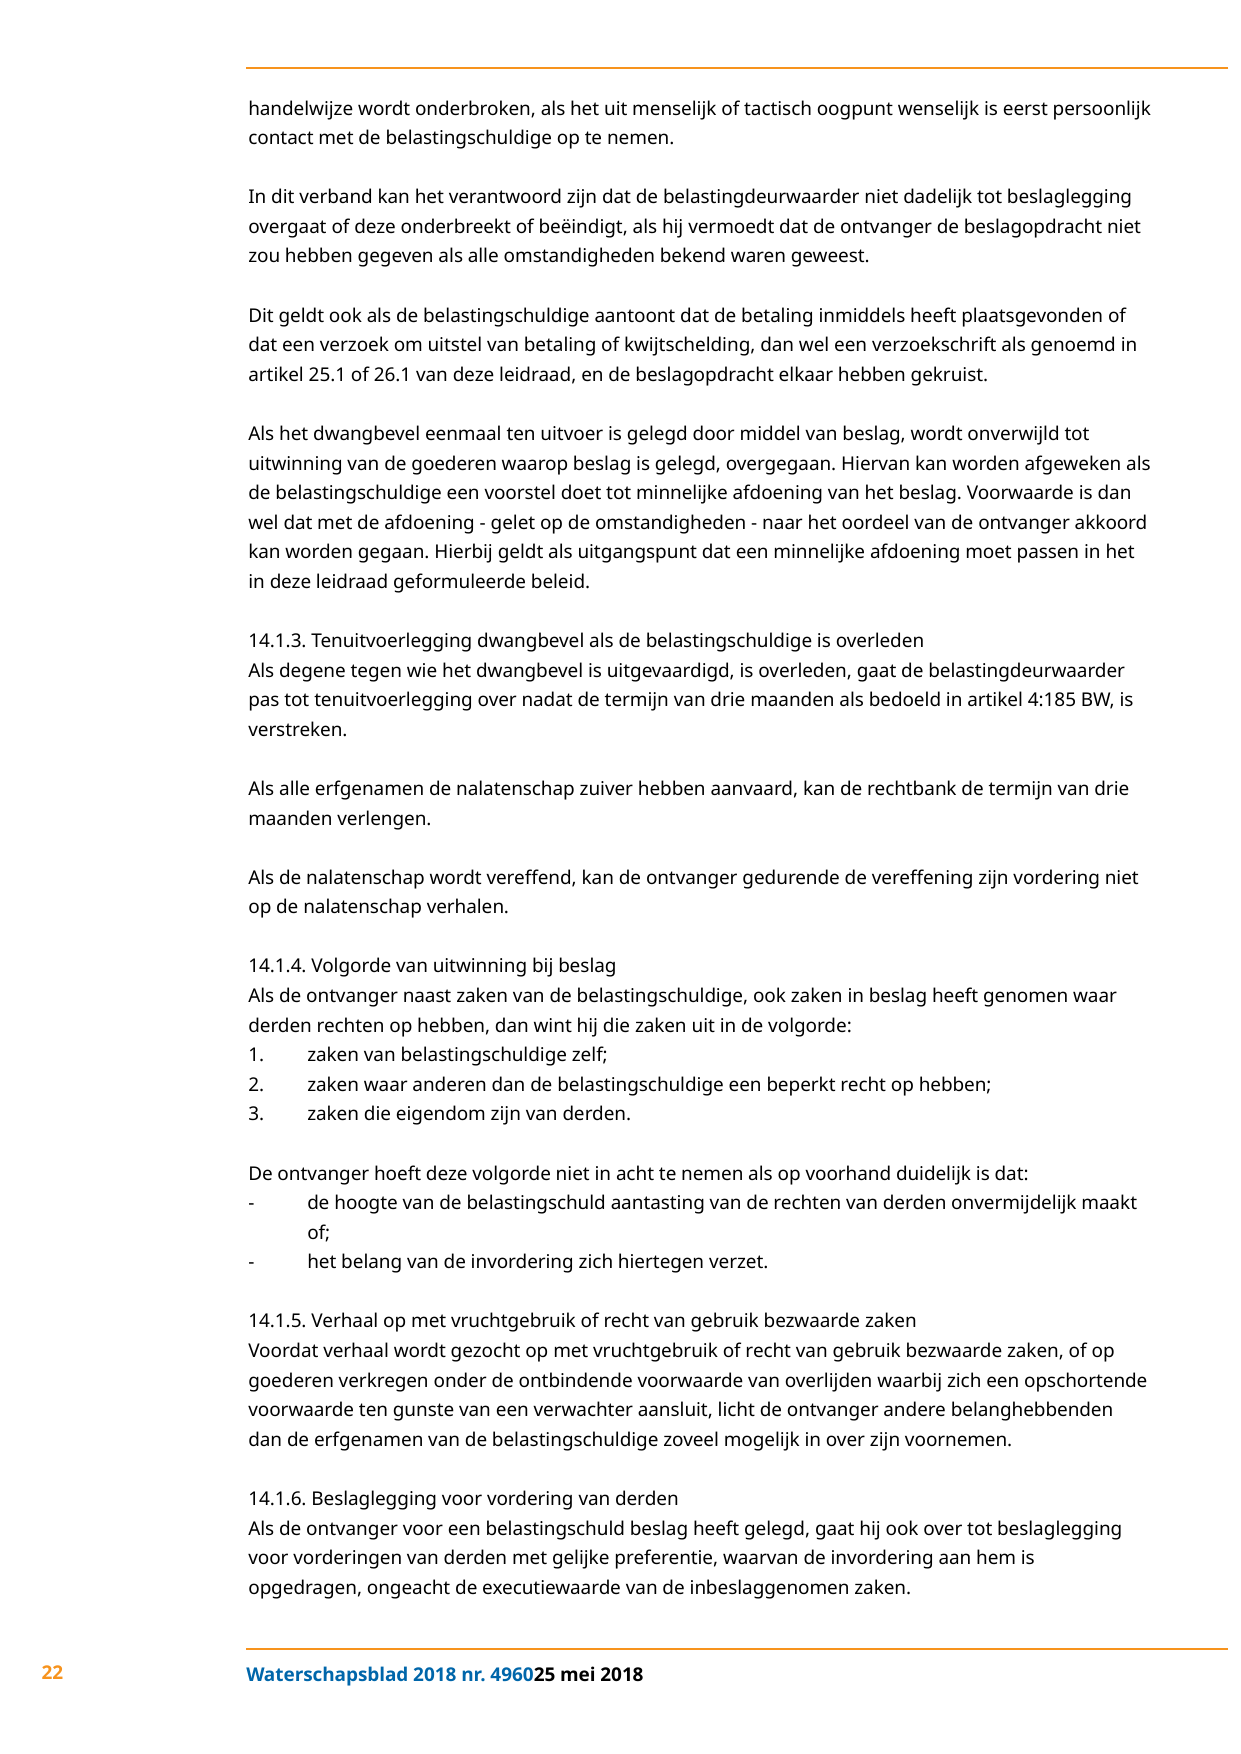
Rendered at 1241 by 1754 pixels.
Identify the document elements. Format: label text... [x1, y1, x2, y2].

list de hoogte van de belastingschuld aantasting van de rechten van derden onvermijdelijk maakt of; [248, 1189, 1152, 1245]
text Voordat verhaal wordt gezocht op met vruchtgebruik of recht van gebruik bezwaarde zaken, of op goederen verkregen onder de ontbindende voorwaarde van overlijden waarbij zich een opschortende voorwaarde ten gunste van een verwachter aansluit, licht de ontvanger andere belanghebbenden dan de erfgenamen van de belastingschuldige zoveel mogelijk in over zijn voornemen. [248, 1337, 1152, 1452]
text handelwijze wordt onderbroken, als het uit menselijk of tactisch oogpunt wenselijk is eerst persoonlijk contact met de belastingschuldige op te nemen. [248, 95, 1152, 150]
list het belang van de invordering zich hiertegen verzet. [248, 1248, 1152, 1274]
text 14.1.3. Tenuitvoerlegging dwangbevel als de belastingschuldige is overleden [248, 627, 1152, 653]
text Als de nalatenschap wordt vereffend, kan de ontvanger gedurende de vereffening zijn vordering niet op de nalatenschap verhalen. [248, 864, 1152, 919]
text Als de ontvanger naast zaken van de belastingschuldige, ook zaken in beslag heeft genomen waar derden rechten op hebben, dan wint hij die zaken uit in de volgorde: [248, 982, 1152, 1038]
text 14.1.4. Volgorde van uitwinning bij beslag [248, 953, 1152, 978]
text Als de ontvanger voor een belastingschuld beslag heeft gelegd, gaat hij ook over tot beslaglegging voor vorderingen van derden met gelijke preferentie, waarvan de invordering aan hem is opgedragen, ongeacht de executiewaarde van de inbeslaggenomen zaken. [248, 1515, 1152, 1600]
list zaken waar anderen dan de belastingschuldige een beperkt recht op hebben; [248, 1071, 1152, 1097]
text 14.1.5. Verhaal op met vruchtgebruik of recht van gebruik bezwaarde zaken [248, 1308, 1152, 1333]
text In dit verband kan het verantwoord zijn dat de belastingdeurwaarder niet dadelijk tot beslaglegging overgaat of deze onderbreekt of beëindigt, als hij vermoedt dat de ontvanger de beslagopdracht niet zou hebben gegeven als alle omstandigheden bekend waren geweest. [248, 183, 1152, 268]
list zaken die eigendom zijn van derden. [248, 1101, 1152, 1126]
text Als degene tegen wie het dwangbevel is uitgevaardigd, is overleden, gaat de belastingdeurwaarder pas tot tenuitvoerlegging over nadat de termijn van drie maanden als bedoeld in artikel 4:185 BW, is verstreken. [248, 657, 1152, 742]
text Dit geldt ook als de belastingschuldige aantoont dat de betaling inmiddels heeft plaatsgevonden of dat een verzoek om uitstel van betaling of kwijtschelding, dan wel een verzoekschrift als genoemd in artikel 25.1 of 26.1 van deze leidraad, en de beslagopdracht elkaar hebben gekruist. [248, 302, 1152, 387]
picture [41, 47, 231, 172]
text 14.1.6. Beslaglegging voor vordering van derden [248, 1485, 1152, 1511]
text Als alle erfgenamen de nalatenschap zuiver hebben aanvaard, kan de rechtbank de termijn van drie maanden verlengen. [248, 775, 1152, 831]
text De ontvanger hoeft deze volgorde niet in acht te nemen als op voorhand duidelijk is dat: [248, 1160, 1152, 1186]
text Als het dwangbevel eenmaal ten uitvoer is gelegd door middel van beslag, wordt onverwijld tot uitwinning van de goederen waarop beslag is gelegd, overgegaan. Hiervan kan worden afgeweken als de belastingschuldige een voorstel doet tot minnelijke afdoening van het beslag. Voorwaarde is dan wel dat met de afdoening - gelet op de omstandigheden - naar het oordeel van de ontvanger akkoord kan worden gegaan. Hierbij geldt als uitgangspunt dat een minnelijke afdoening moet passen in het in deze leidraad geformuleerde beleid. [248, 420, 1152, 594]
list zaken van belastingschuldige zelf; [248, 1041, 1152, 1067]
